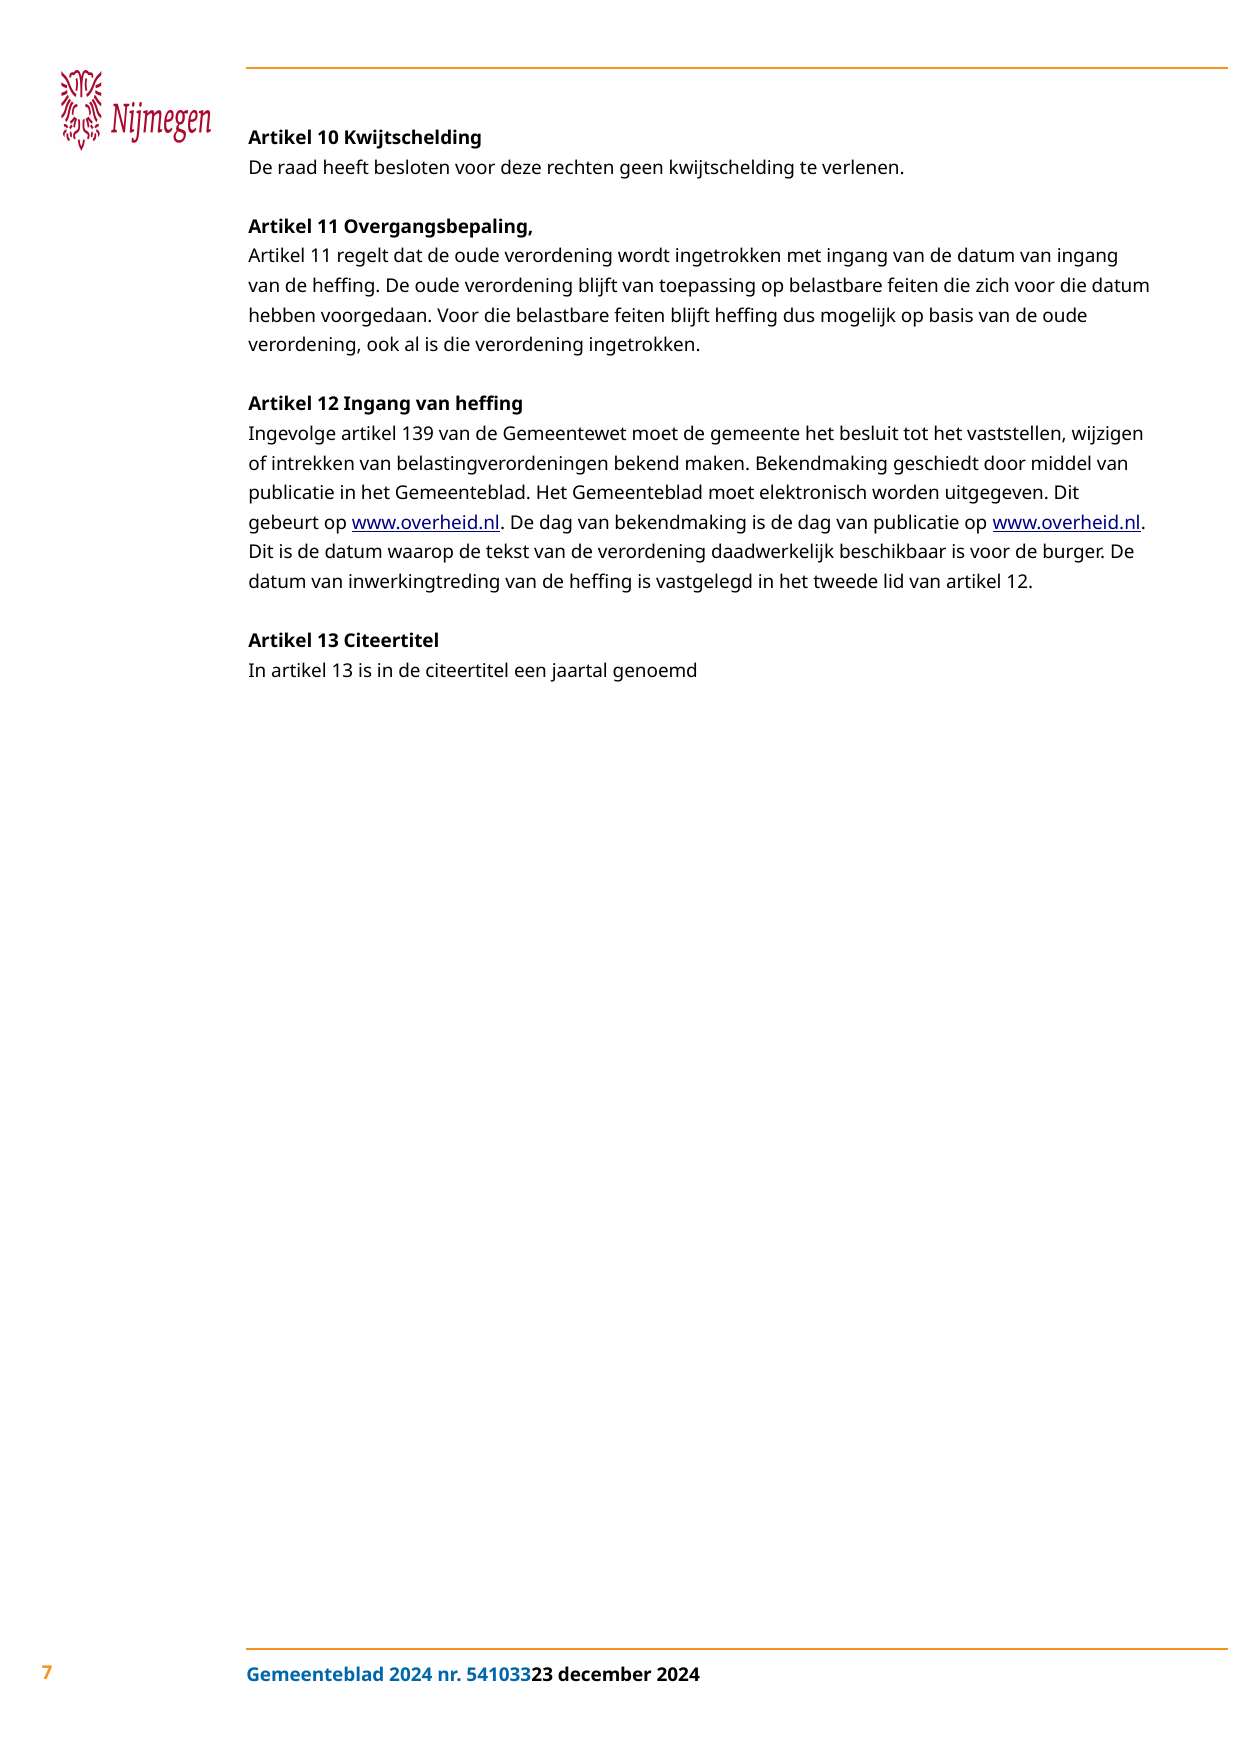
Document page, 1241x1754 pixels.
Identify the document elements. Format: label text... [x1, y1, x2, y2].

text Artikel 10 Kwijtschelding [248, 124, 1152, 150]
text Artikel 12 Ingang van heffing [248, 391, 1152, 416]
text De raad heeft besloten voor deze rechten geen kwijtschelding te verlenen. [248, 154, 1152, 180]
text Ingevolge artikel 139 van de Gemeentewet moet de gemeente het besluit tot het vaststellen, wijzigen of intrekken van belastingverordeningen bekend maken. Bekendmaking geschiedt door middel van publicatie in het Gemeenteblad. Het Gemeenteblad moet elektronisch worden uitgegeven. Dit gebeurt op www.overheid.nl. De dag van bekendmaking is de dag van publicatie op www.overheid.nl. Dit is de datum waarop de tekst van de verordening daadwerkelijk beschikbaar is voor de burger. De datum van inwerkingtreding van de heffing is vastgelegd in het tweede lid van artikel 12. [248, 420, 1152, 594]
text Artikel 11 Overgangsbepaling, [248, 213, 1152, 239]
text Artikel 11 regelt dat de oude verordening wordt ingetrokken met ingang van de datum van ingang van de heffing. De oude verordening blijft van toepassing op belastbare feiten die zich voor die datum hebben voorgedaan. Voor die belastbare feiten blijft heffing dus mogelijk op basis van de oude verordening, ook al is die verordening ingetrokken. [248, 243, 1152, 357]
text In artikel 13 is in de citeertitel een jaartal genoemd [248, 657, 1152, 683]
text Artikel 13 Citeertitel [248, 627, 1152, 653]
picture [41, 47, 231, 172]
